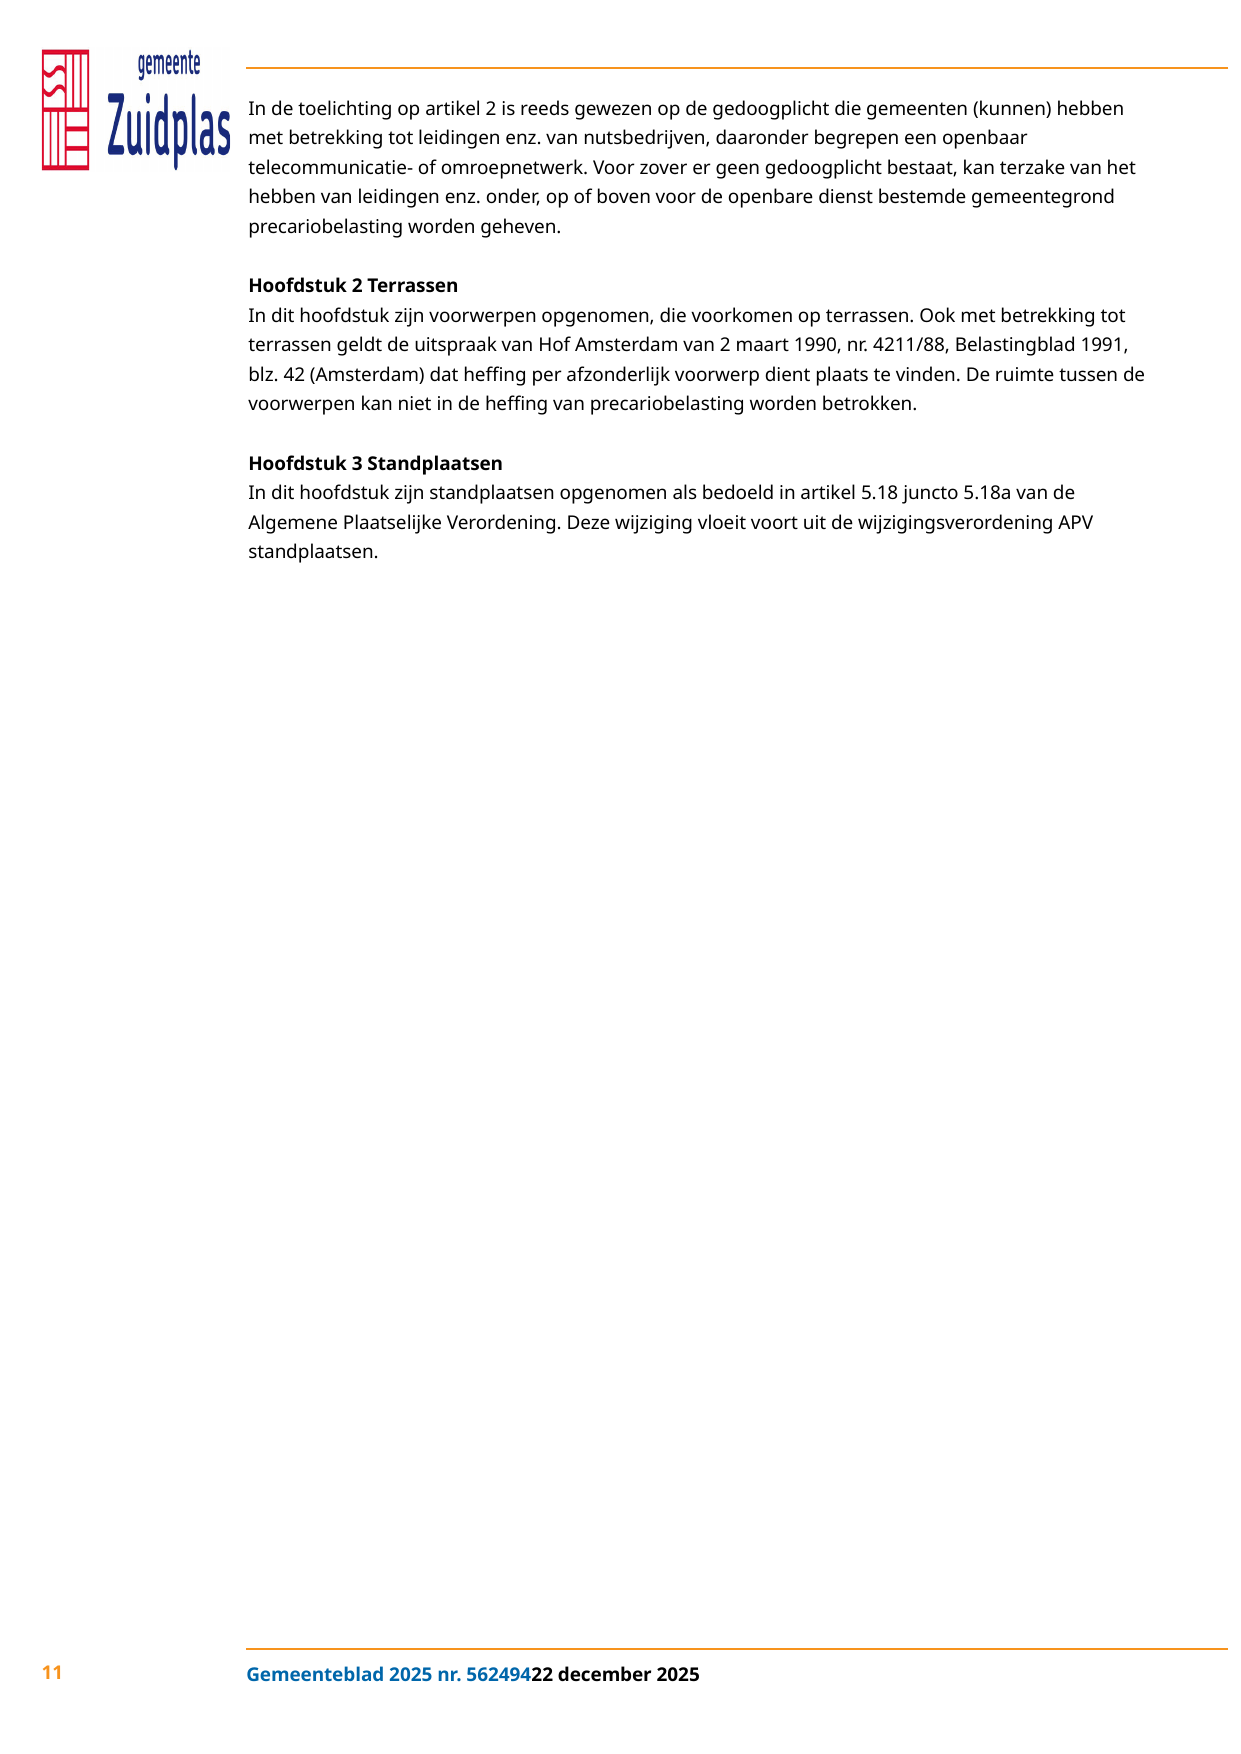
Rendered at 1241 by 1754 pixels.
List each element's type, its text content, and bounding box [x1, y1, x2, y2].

text Hoofdstuk 2 Terrassen [248, 272, 1152, 298]
text Hoofdstuk 3 Standplaatsen [248, 450, 1152, 476]
picture [41, 47, 231, 172]
text In de toelichting op artikel 2 is reeds gewezen op de gedoogplicht die gemeenten (kunnen) hebben met betrekking tot leidingen enz. van nutsbedrijven, daaronder begrepen een openbaar telecommunicatie- of omroepnetwerk. Voor zover er geen gedoogplicht bestaat, kan terzake van het hebben van leidingen enz. onder, op of boven voor de openbare dienst bestemde gemeentegrond precariobelasting worden geheven. [248, 95, 1152, 239]
text In dit hoofdstuk zijn standplaatsen opgenomen als bedoeld in artikel 5.18 juncto 5.18a van de Algemene Plaatselijke Verordening. Deze wijziging vloeit voort uit de wijzigingsverordening APV standplaatsen. [248, 479, 1152, 564]
text In dit hoofdstuk zijn voorwerpen opgenomen, die voorkomen op terrassen. Ook met betrekking tot terrassen geldt de uitspraak van Hof Amsterdam van 2 maart 1990, nr. 4211/88, Belastingblad 1991, blz. 42 (Amsterdam) dat heffing per afzonderlijk voorwerp dient plaats te vinden. De ruimte tussen de voorwerpen kan niet in de heffing van precariobelasting worden betrokken. [248, 302, 1152, 416]
